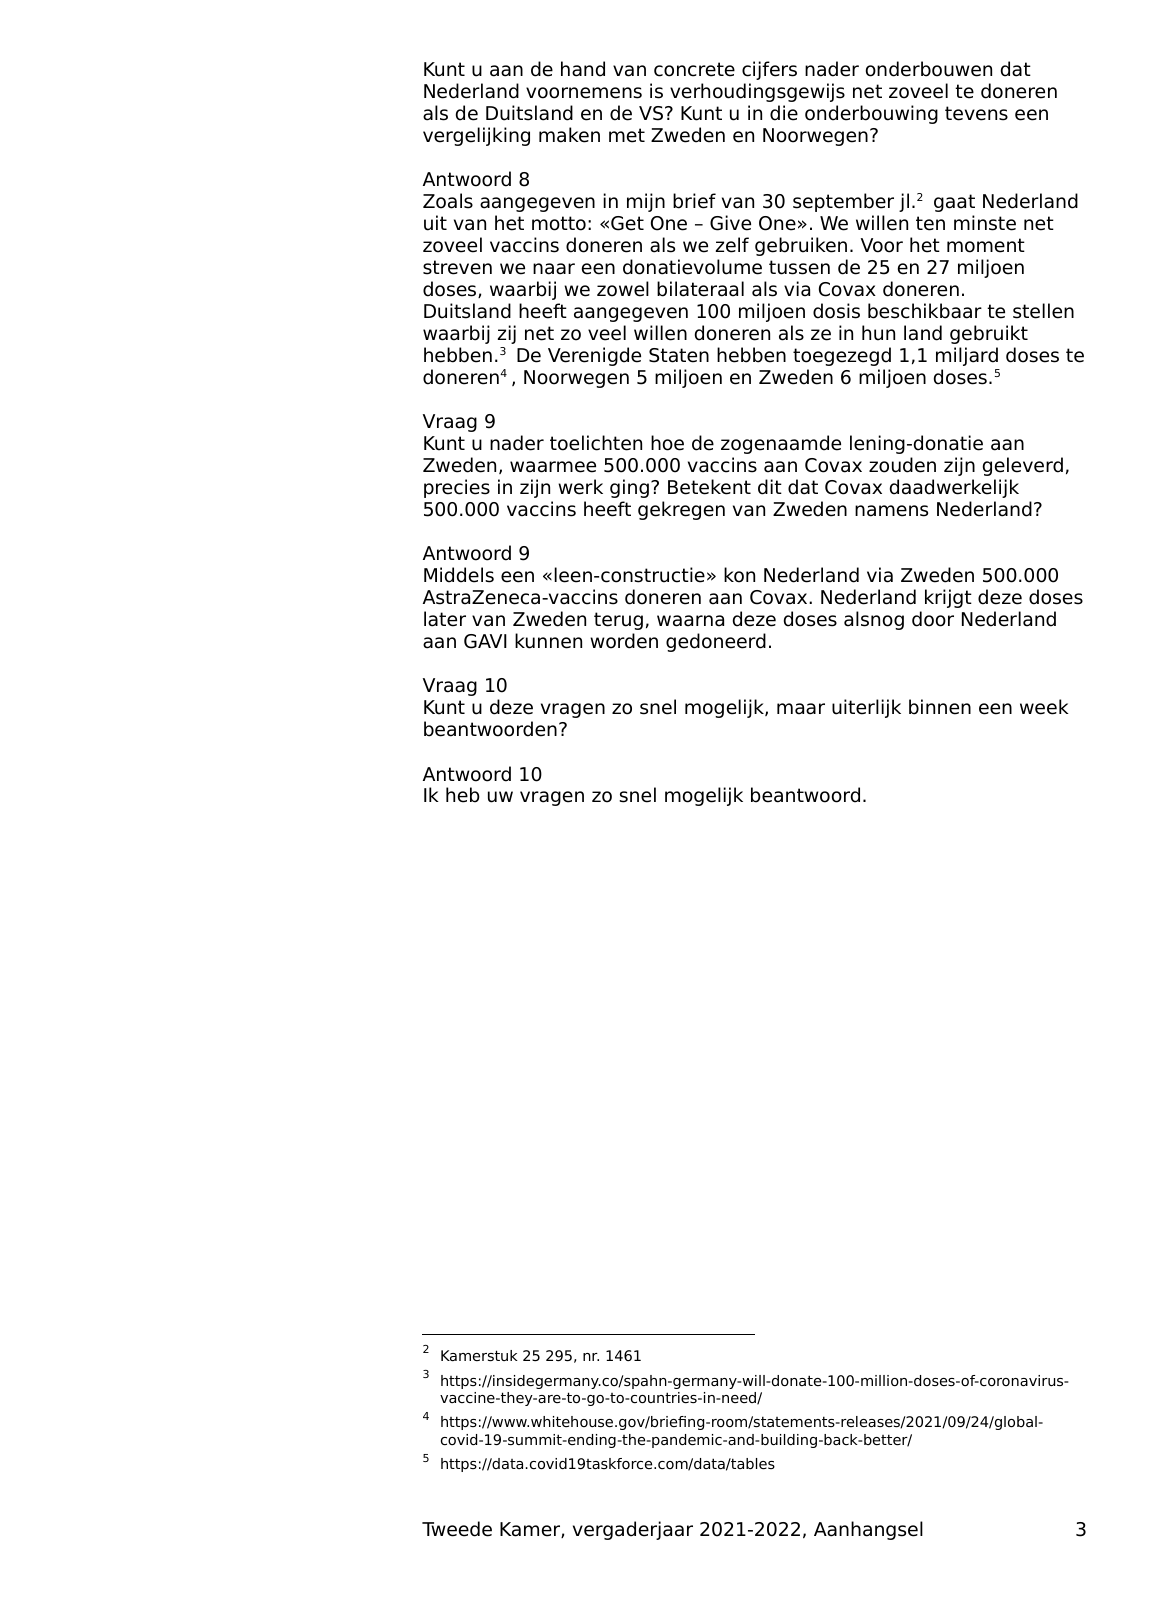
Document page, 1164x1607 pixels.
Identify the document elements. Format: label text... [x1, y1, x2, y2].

text Vraag 10 [422, 675, 1087, 697]
text Kunt u deze vragen zo snel mogelijk, maar uiterlijk binnen een week beantwoorden? [422, 697, 1087, 741]
text Kunt u nader toelichten hoe de zogenaamde lening-donatie aan Zweden, waarmee 500.000 vaccins aan Covax zouden zijn geleverd, precies in zijn werk ging? Betekent dit dat Covax daadwerkelijk 500.000 vaccins heeft gekregen van Zweden namens Nederland? [422, 433, 1087, 521]
text Ik heb uw vragen zo snel mogelijk beantwoord. [422, 785, 1087, 807]
text Middels een «leen-constructie» kon Nederland via Zweden 500.000 AstraZeneca-vaccins doneren aan Covax. Nederland krijgt deze doses later van Zweden terug, waarna deze doses alsnog door Nederland aan GAVI kunnen worden gedoneerd. [422, 565, 1087, 653]
text Kamerstuk 25 295, nr. 1461 [422, 1343, 1087, 1366]
text https://insidegermany.co/spahn-germany-will-donate-100-million-doses-of-coronavirus-vaccine-they-are-to-go-to-countries-in-need/ [422, 1368, 1087, 1407]
text Vraag 9 [422, 411, 1087, 433]
text https://data.covid19taskforce.com/data/tables [422, 1452, 1087, 1474]
text Antwoord 9 [422, 543, 1087, 565]
text https://www.whitehouse.gov/briefing-room/statements-releases/2021/09/24/global-covid-19-summit-ending-the-pandemic-and-building-back-better/ [422, 1410, 1087, 1449]
text Kunt u aan de hand van concrete cijfers nader onderbouwen dat Nederland voornemens is verhoudingsgewijs net zoveel te doneren als de Duitsland en de VS? Kunt u in die onderbouwing tevens een vergelijking maken met Zweden en Noorwegen? [422, 59, 1087, 147]
text Antwoord 10 [422, 763, 1087, 785]
text Zoals aangegeven in mijn brief van 30 september jl. gaat Nederland uit van het motto: «Get One – Give One». We willen ten minste net zoveel vaccins doneren als we zelf gebruiken. Voor het moment streven we naar een donatievolume tussen de 25 en 27 miljoen doses, waarbij we zowel bilateraal als via Covax doneren. [422, 191, 1087, 301]
text Antwoord 8 [422, 169, 1087, 191]
text Duitsland heeft aangegeven 100 miljoen dosis beschikbaar te stellen waarbij zij net zo veel willen doneren als ze in hun land gebruikt hebben. De Verenigde Staten hebben toegezegd 1,1 miljard doses te doneren, Noorwegen 5 miljoen en Zweden 6 miljoen doses. [422, 301, 1087, 389]
